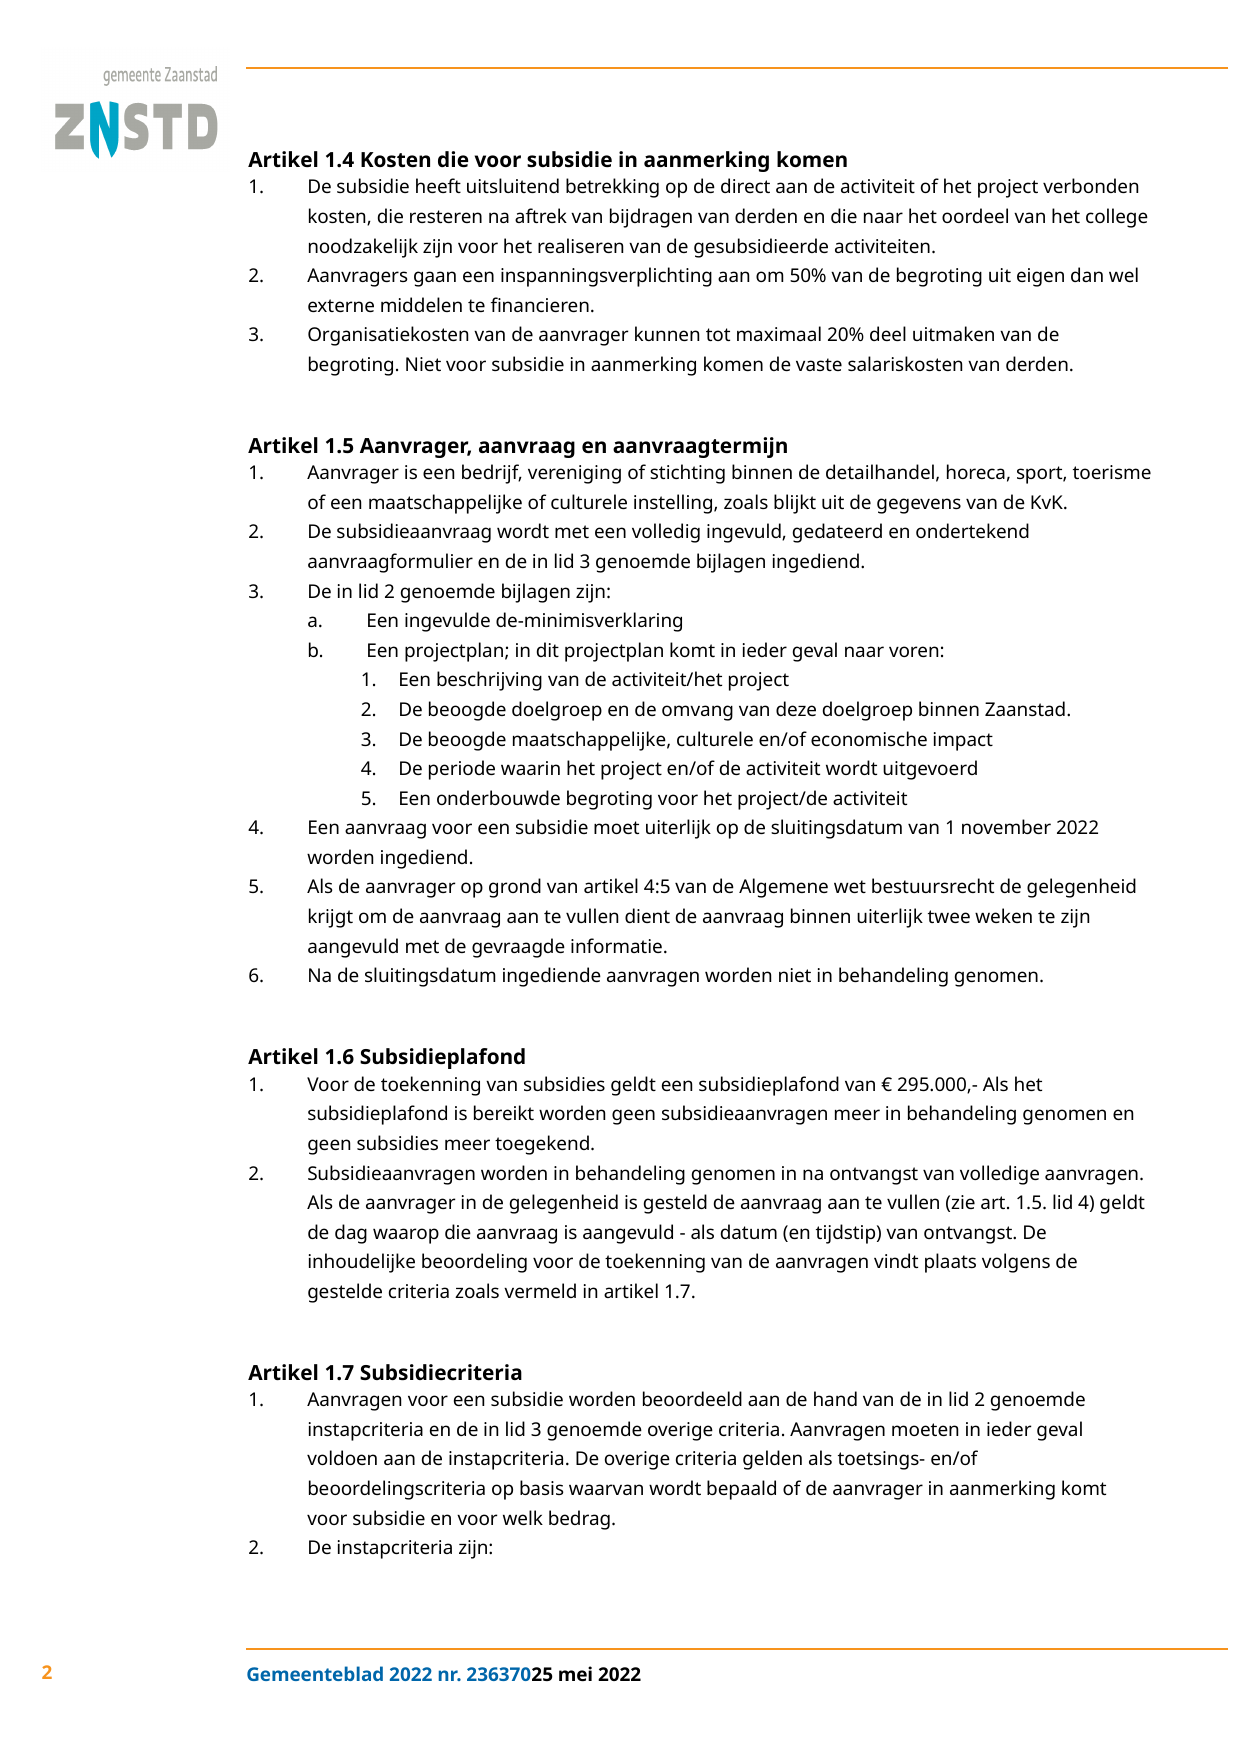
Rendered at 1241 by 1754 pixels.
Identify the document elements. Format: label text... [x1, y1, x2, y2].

list De instapcriteria zijn: [248, 1534, 1152, 1560]
list Als de aanvrager op grond van artikel 4:5 van de Algemene wet bestuursrecht de gelegenheid krijgt om de aanvraag aan te vullen dient de aanvraag binnen uiterlijk twee weken te zijn aangevuld met de gevraagde informatie. [248, 874, 1152, 959]
list De subsidie heeft uitsluitend betrekking op de direct aan de activiteit of het project verbonden kosten, die resteren na aftrek van bijdragen van derden en die naar het oordeel van het college noodzakelijk zijn voor het realiseren van de gesubsidieerde activiteiten. [248, 174, 1152, 258]
list Voor de toekenning van subsidies geldt een subsidieplafond van € 295.000,- Als het subsidieplafond is bereikt worden geen subsidieaanvragen meer in behandeling genomen en geen subsidies meer toegekend. [248, 1071, 1152, 1156]
list Aanvragers gaan een inspanningsverplichting aan om 50% van de begroting uit eigen dan wel externe middelen te financieren. [248, 262, 1152, 318]
text Artikel 1.5 Aanvrager, aanvraag en aanvraagtermijn [248, 431, 1152, 459]
list Een ingevulde de-minimisverklaring [307, 607, 1152, 633]
list De subsidieaanvraag wordt met een volledig ingevuld, gedateerd en ondertekend aanvraagformulier en de in lid 3 genoemde bijlagen ingediend. [248, 519, 1152, 574]
list Aanvrager is een bedrijf, vereniging of stichting binnen de detailhandel, horeca, sport, toerisme of een maatschappelijke of culturele instelling, zoals blijkt uit de gegevens van de KvK. [248, 459, 1152, 515]
list Organisatiekosten van de aanvrager kunnen tot maximaal 20% deel uitmaken van de begroting. Niet voor subsidie in aanmerking komen de vaste salariskosten van derden. [248, 322, 1152, 377]
text Artikel 1.7 Subsidiecriteria [248, 1358, 1152, 1386]
list Een beschrijving van de activiteit/het project [361, 667, 1152, 692]
text Artikel 1.6 Subsidieplafond [248, 1042, 1152, 1071]
list Aanvragen voor een subsidie worden beoordeeld aan de hand van de in lid 2 genoemde instapcriteria en de in lid 3 genoemde overige criteria. Aanvragen moeten in ieder geval voldoen aan de instapcriteria. De overige criteria gelden als toetsings- en/of beoordelingscriteria op basis waarvan wordt bepaald of de aanvrager in aanmerking komt voor subsidie en voor welk bedrag. [248, 1386, 1152, 1531]
list Subsidieaanvragen worden in behandeling genomen in na ontvangst van volledige aanvragen. Als de aanvrager in de gelegenheid is gesteld de aanvraag aan te vullen (zie art. 1.5. lid 4) geldt de dag waarop die aanvraag is aangevuld - als datum (en tijdstip) van ontvangst. De inhoudelijke beoordeling voor de toekenning van de aanvragen vindt plaats volgens de gestelde criteria zoals vermeld in artikel 1.7. [248, 1160, 1152, 1304]
list Een projectplan; in dit projectplan komt in ieder geval naar voren: [307, 637, 1152, 663]
list De periode waarin het project en/of de activiteit wordt uitgevoerd [361, 755, 1152, 781]
list De beoogde doelgroep en de omvang van deze doelgroep binnen Zaanstad. [361, 696, 1152, 722]
text Artikel 1.4 Kosten die voor subsidie in aanmerking komen [248, 145, 1152, 174]
picture [41, 47, 231, 172]
list De beoogde maatschappelijke, culturele en/of economische impact [361, 726, 1152, 752]
list Een onderbouwde begroting voor het project/de activiteit [361, 785, 1152, 811]
list Na de sluitingsdatum ingediende aanvragen worden niet in behandeling genomen. [248, 962, 1152, 988]
list Een aanvraag voor een subsidie moet uiterlijk op de sluitingsdatum van 1 november 2022 worden ingediend. [248, 814, 1152, 870]
list De in lid 2 genoemde bijlagen zijn: [248, 578, 1152, 604]
